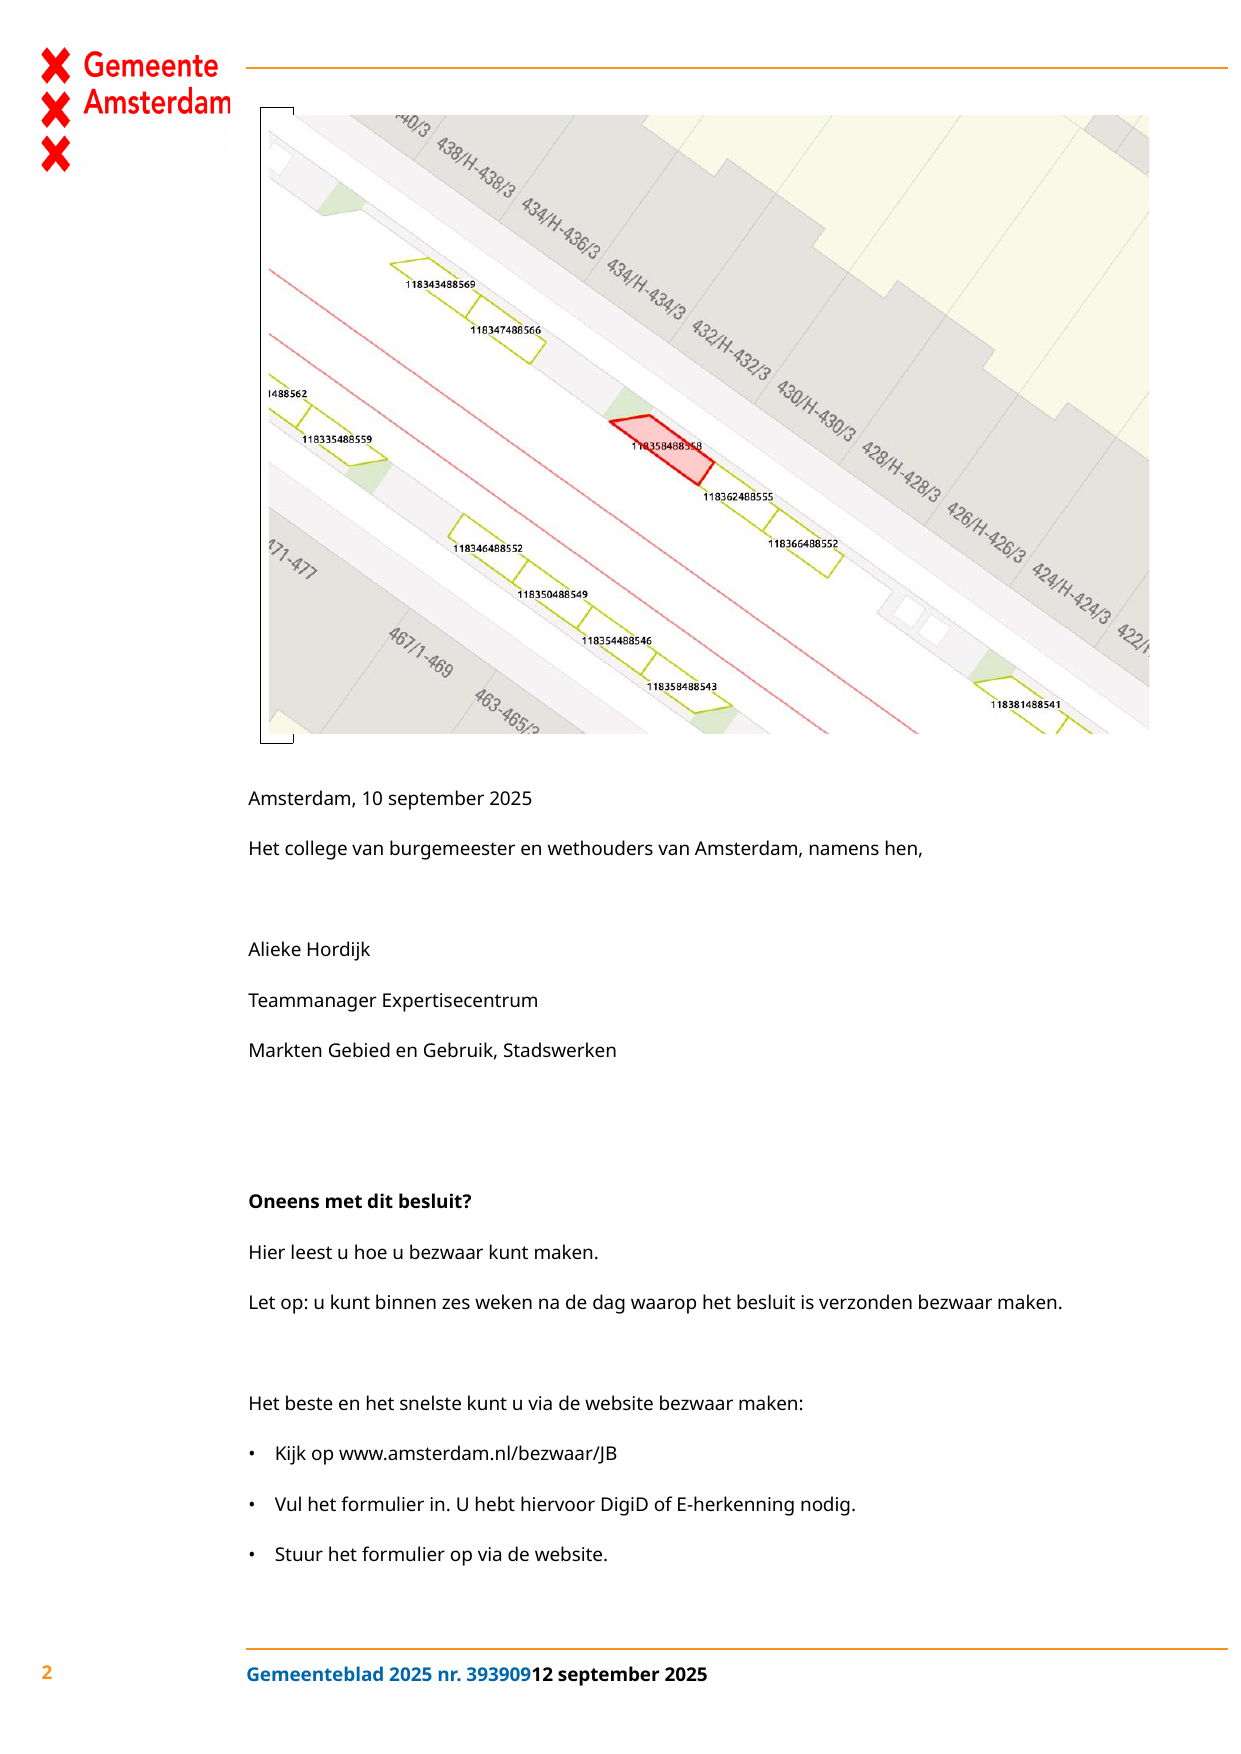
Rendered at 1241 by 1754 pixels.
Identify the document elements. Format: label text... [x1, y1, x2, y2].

text Oneens met dit besluit? [248, 1188, 1152, 1214]
picture [41, 47, 231, 172]
text Alieke Hordijk [248, 936, 1152, 962]
text Amsterdam, 10 september 2025 [248, 785, 1152, 811]
text • Kijk op www.amsterdam.nl/bezwaar/JB [248, 1441, 1152, 1466]
text Teammanager Expertisecentrum [248, 987, 1152, 1012]
text Het beste en het snelste kunt u via de website bezwaar maken: [248, 1390, 1152, 1416]
picture [268, 115, 1150, 734]
text Markten Gebied en Gebruik, Stadswerken [248, 1037, 1152, 1063]
text • Vul het formulier in. U hebt hiervoor DigiD of E-herkenning nodig. [248, 1491, 1152, 1517]
text Let op: u kunt binnen zes weken na de dag waarop het besluit is verzonden bezwaar maken. [248, 1289, 1152, 1315]
text Het college van burgemeester en wethouders van Amsterdam, namens hen, [248, 836, 1152, 861]
text • Stuur het formulier op via de website. [248, 1541, 1152, 1567]
text Hier leest u hoe u bezwaar kunt maken. [248, 1239, 1152, 1264]
